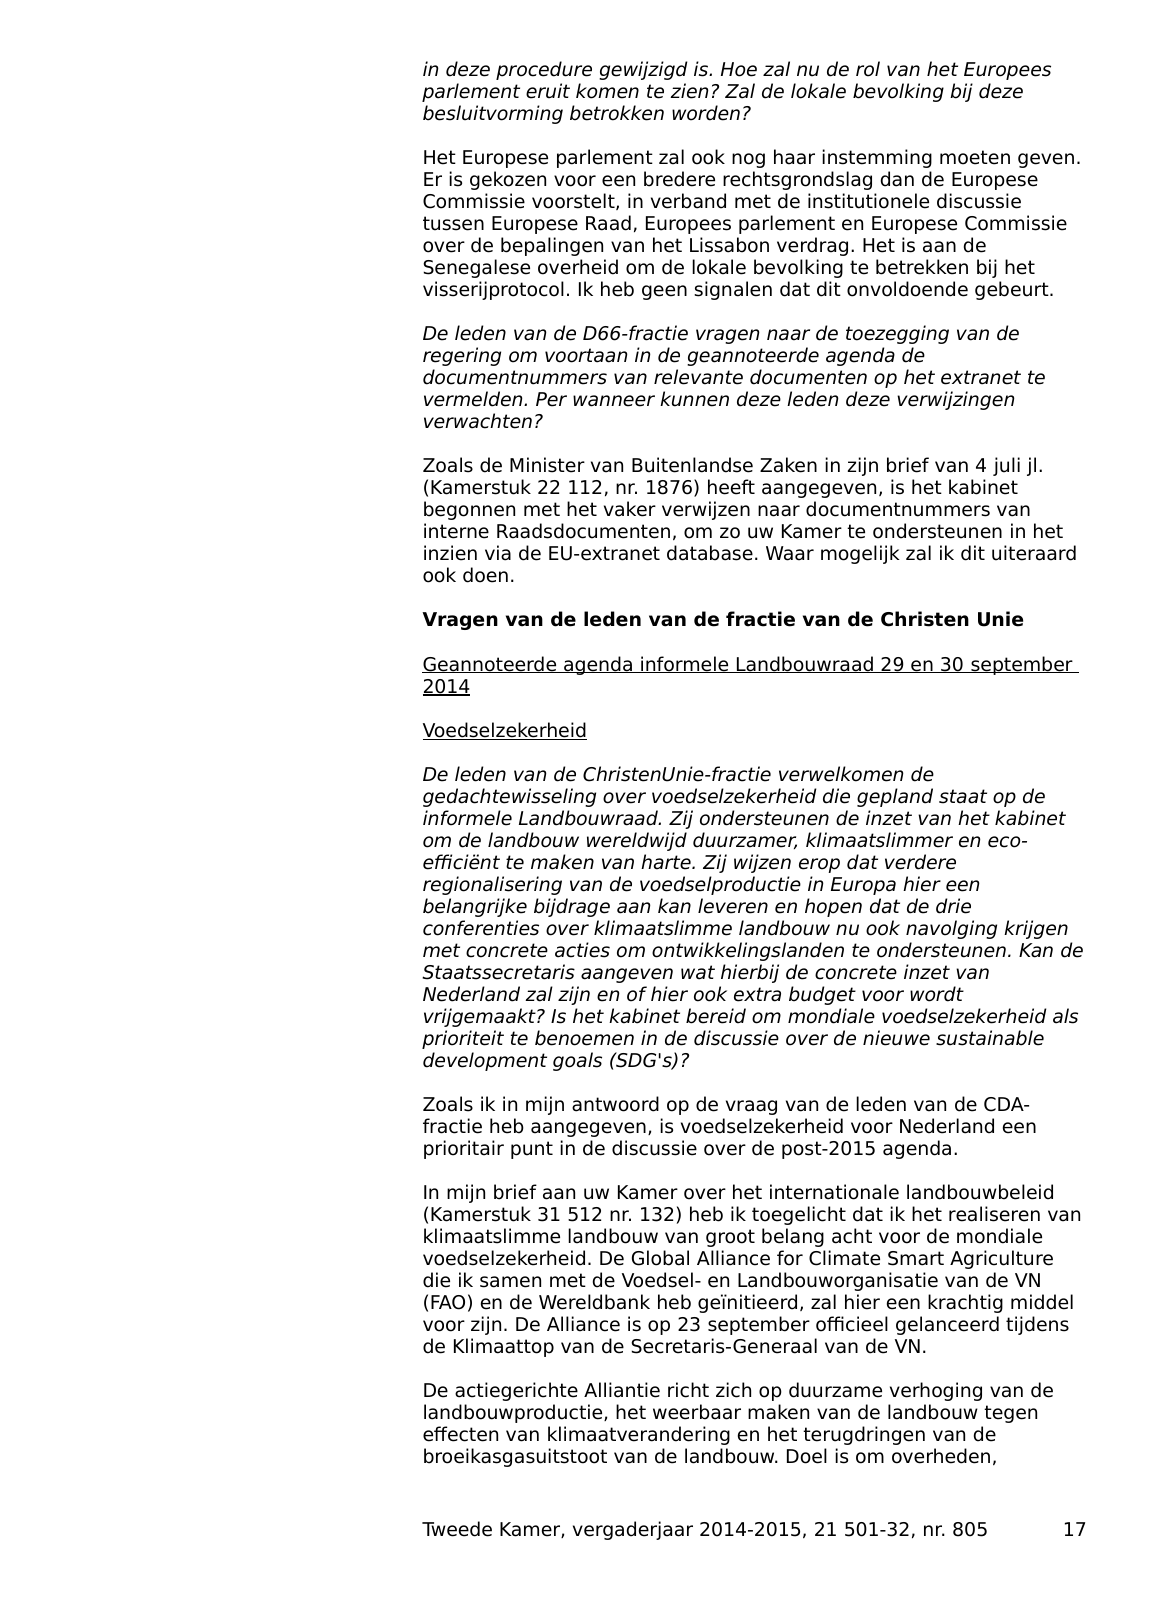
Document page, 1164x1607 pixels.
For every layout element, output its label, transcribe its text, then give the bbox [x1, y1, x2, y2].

text In mijn brief aan uw Kamer over het internationale landbouwbeleid (Kamerstuk 31 512 nr. 132) heb ik toegelicht dat ik het realiseren van klimaatslimme landbouw van groot belang acht voor de mondiale voedselzekerheid. De Global Alliance for Climate Smart Agriculture die ik samen met de Voedsel- en Landbouworganisatie van de VN (FAO) en de Wereldbank heb geïnitieerd, zal hier een krachtig middel voor zijn. De Alliance is op 23 september officieel gelanceerd tijdens de Klimaattop van de Secretaris-Generaal van de VN. [422, 1182, 1087, 1358]
text Zoals ik in mijn antwoord op de vraag van de leden van de CDA-fractie heb aangegeven, is voedselzekerheid voor Nederland een prioritair punt in de discussie over de post-2015 agenda. [422, 1094, 1087, 1160]
text Het Europese parlement zal ook nog haar instemming moeten geven. Er is gekozen voor een bredere rechtsgrondslag dan de Europese Commissie voorstelt, in verband met de institutionele discussie tussen Europese Raad, Europees parlement en Europese Commissie over de bepalingen van het Lissabon verdrag. Het is aan de Senegalese overheid om de lokale bevolking te betrekken bij het visserijprotocol. Ik heb geen signalen dat dit onvoldoende gebeurt. [422, 147, 1087, 301]
text De leden van de D66-fractie vragen naar de toezegging van de regering om voortaan in de geannoteerde agenda de documentnummers van relevante documenten op het extranet te vermelden. Per wanneer kunnen deze leden deze verwijzingen verwachten? [422, 323, 1087, 433]
text Zoals de Minister van Buitenlandse Zaken in zijn brief van 4 juli jl. (Kamerstuk 22 112, nr. 1876) heeft aangegeven, is het kabinet begonnen met het vaker verwijzen naar documentnummers van interne Raadsdocumenten, om zo uw Kamer te ondersteunen in het inzien via de EU-extranet database. Waar mogelijk zal ik dit uiteraard ook doen. [422, 455, 1087, 587]
subtitle Vragen van de leden van de fractie van de Christen Unie [422, 609, 1087, 631]
subtitle Voedselzekerheid [422, 720, 1087, 742]
text De actiegerichte Alliantie richt zich op duurzame verhoging van de landbouwproductie, het weerbaar maken van de landbouw tegen effecten van klimaatverandering en het terugdringen van de broeikasgasuitstoot van de landbouw. Doel is om overheden, [422, 1380, 1087, 1468]
text De leden van de ChristenUnie-fractie verwelkomen de gedachtewisseling over voedselzekerheid die gepland staat op de informele Landbouwraad. Zij ondersteunen de inzet van het kabinet om de landbouw wereldwijd duurzamer, klimaatslimmer en eco-efficiënt te maken van harte. Zij wijzen erop dat verdere regionalisering van de voedselproductie in Europa hier een belangrijke bijdrage aan kan leveren en hopen dat de drie conferenties over klimaatslimme landbouw nu ook navolging krijgen met concrete acties om ontwikkelingslanden te ondersteunen. Kan de Staatssecretaris aangeven wat hierbij de concrete inzet van Nederland zal zijn en of hier ook extra budget voor wordt vrijgemaakt? Is het kabinet bereid om mondiale voedselzekerheid als prioriteit te benoemen in de discussie over de nieuwe sustainable development goals (SDG's)? [422, 764, 1087, 1072]
text in deze procedure gewijzigd is. Hoe zal nu de rol van het Europees parlement eruit komen te zien? Zal de lokale bevolking bij deze besluitvorming betrokken worden? [422, 59, 1087, 125]
subtitle Geannoteerde agenda informele Landbouwraad 29 en 30 september 2014 [422, 653, 1087, 697]
